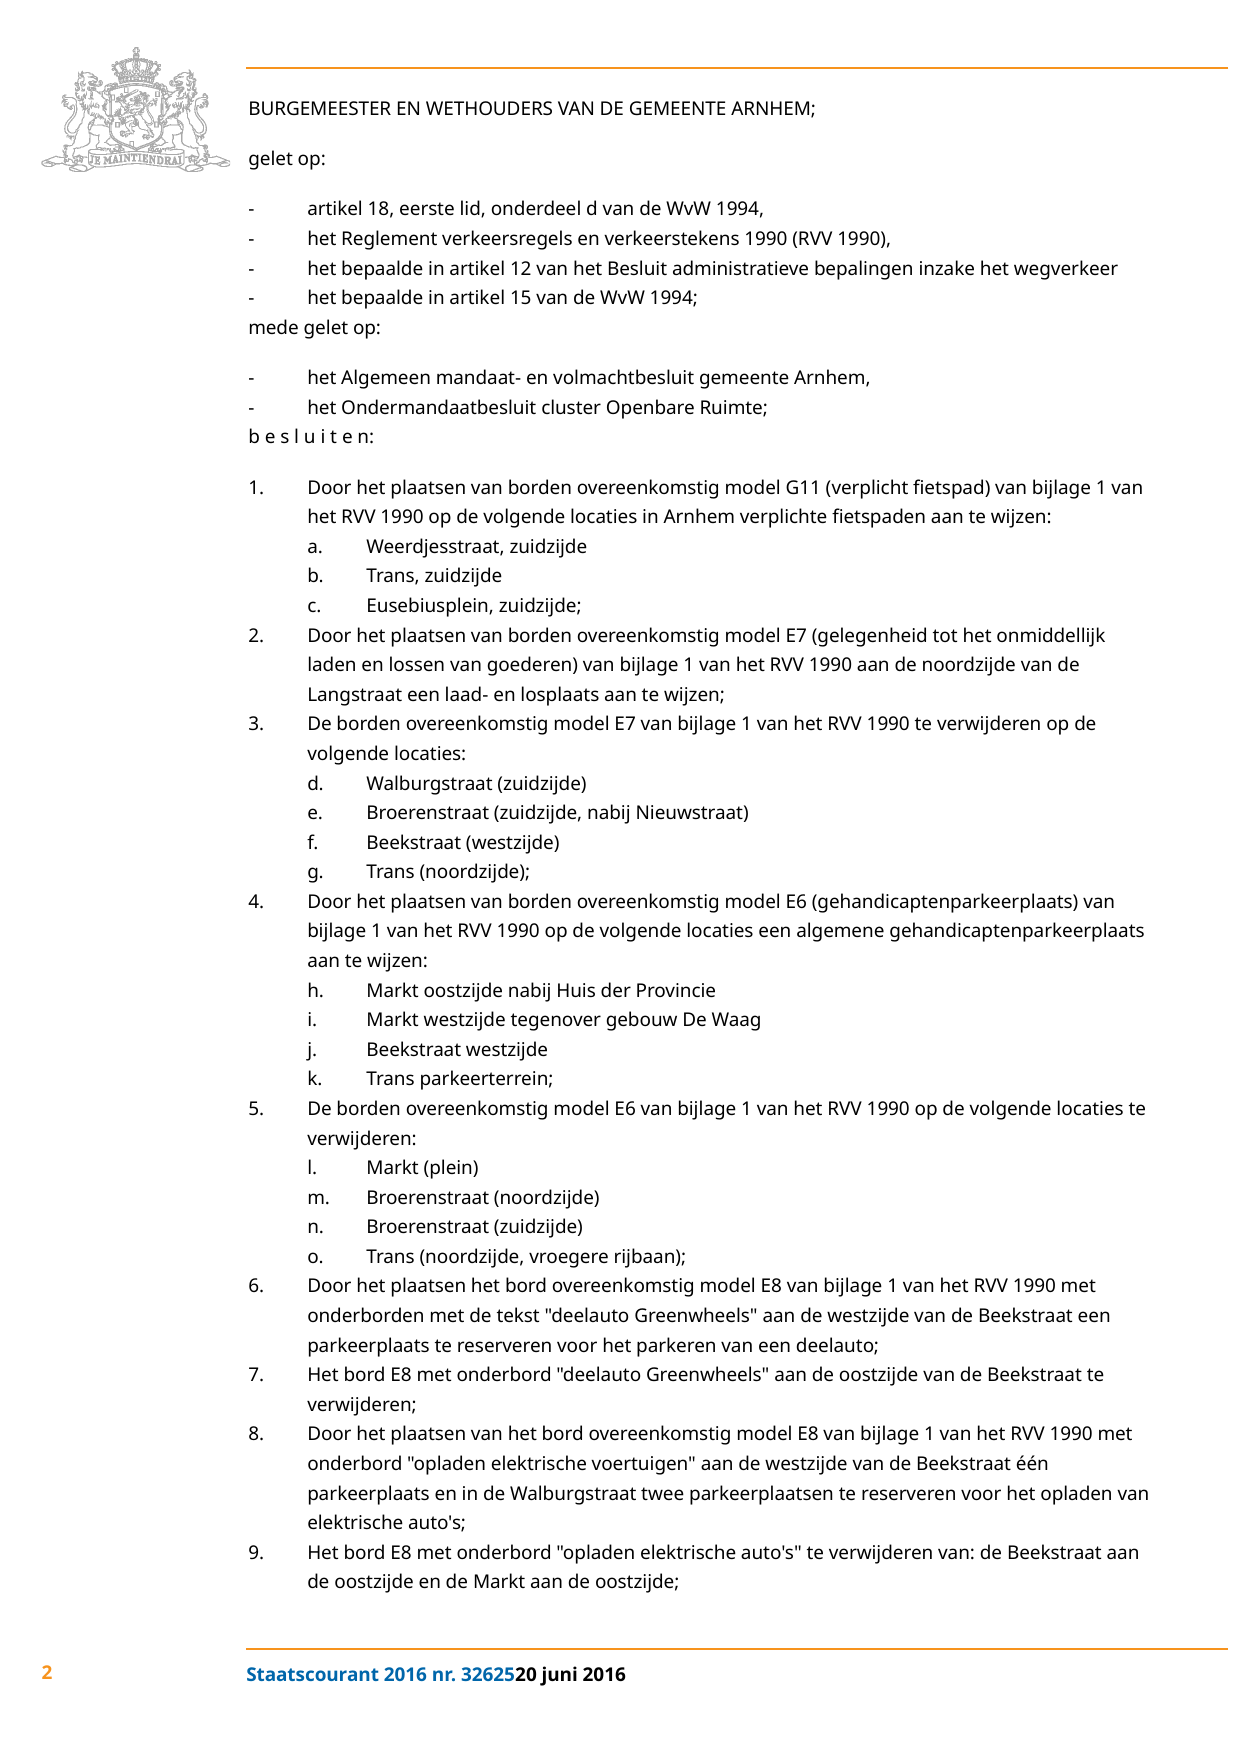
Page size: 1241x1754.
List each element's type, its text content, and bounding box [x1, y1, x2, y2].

text mede gelet op: [248, 314, 1152, 340]
list Markt westzijde tegenover gebouw De Waag [307, 1006, 1152, 1032]
list Door het plaatsen van borden overeenkomstig model G11 (verplicht fietspad) van bijlage 1 van het RVV 1990 op de volgende locaties in Arnhem verplichte fietspaden aan te wijzen: [248, 474, 1152, 529]
list De borden overeenkomstig model E6 van bijlage 1 van het RVV 1990 op de volgende locaties te verwijderen: [248, 1095, 1152, 1151]
list Broerenstraat (zuidzijde, nabij Nieuwstraat) [307, 799, 1152, 825]
list Door het plaatsen van borden overeenkomstig model E6 (gehandicaptenparkeerplaats) van bijlage 1 van het RVV 1990 op de volgende locaties een algemene gehandicaptenparkeerplaats aan te wijzen: [248, 888, 1152, 973]
text BURGEMEESTER EN WETHOUDERS VAN DE GEMEENTE ARNHEM; [248, 95, 1152, 121]
list Trans parkeerterrein; [307, 1066, 1152, 1091]
list het bepaalde in artikel 12 van het Besluit administratieve bepalingen inzake het wegverkeer [248, 255, 1152, 281]
list Trans, zuidzijde [307, 563, 1152, 588]
list De borden overeenkomstig model E7 van bijlage 1 van het RVV 1990 te verwijderen op de volgende locaties: [248, 711, 1152, 766]
list Door het plaatsen van borden overeenkomstig model E7 (gelegenheid tot het onmiddellijk laden en lossen van goederen) van bijlage 1 van het RVV 1990 aan de noordzijde van de Langstraat een laad- en losplaats aan te wijzen; [248, 622, 1152, 707]
list Weerdjesstraat, zuidzijde [307, 533, 1152, 559]
list Het bord E8 met onderbord "opladen elektrische auto's" te verwijderen van: de Beekstraat aan de oostzijde en de Markt aan de oostzijde; [248, 1539, 1152, 1594]
list Broerenstraat (zuidzijde) [307, 1213, 1152, 1239]
list Trans (noordzijde); [307, 858, 1152, 884]
text gelet op: [248, 145, 1152, 171]
list Beekstraat (westzijde) [307, 829, 1152, 855]
list Door het plaatsen het bord overeenkomstig model E8 van bijlage 1 van het RVV 1990 met onderborden met de tekst "deelauto Greenwheels" aan de westzijde van de Beekstraat een parkeerplaats te reserveren voor het parkeren van een deelauto; [248, 1273, 1152, 1358]
list Broerenstraat (noordzijde) [307, 1184, 1152, 1210]
list Beekstraat westzijde [307, 1036, 1152, 1062]
picture [41, 47, 231, 172]
list Walburgstraat (zuidzijde) [307, 770, 1152, 796]
list het Ondermandaatbesluit cluster Openbare Ruimte; [248, 394, 1152, 420]
list het Algemeen mandaat- en volmachtbesluit gemeente Arnhem, [248, 364, 1152, 390]
list het bepaalde in artikel 15 van de WvW 1994; [248, 284, 1152, 310]
list Trans (noordzijde, vroegere rijbaan); [307, 1243, 1152, 1269]
list Markt (plein) [307, 1154, 1152, 1180]
text b e s l u i t e n: [248, 423, 1152, 449]
list Markt oostzijde nabij Huis der Provincie [307, 977, 1152, 1003]
list Het bord E8 met onderbord "deelauto Greenwheels" aan de oostzijde van de Beekstraat te verwijderen; [248, 1361, 1152, 1417]
list Door het plaatsen van het bord overeenkomstig model E8 van bijlage 1 van het RVV 1990 met onderbord "opladen elektrische voertuigen" aan de westzijde van de Beekstraat één parkeerplaats en in de Walburgstraat twee parkeerplaatsen te reserveren voor het opladen van elektrische auto's; [248, 1421, 1152, 1535]
list het Reglement verkeersregels en verkeerstekens 1990 (RVV 1990), [248, 225, 1152, 251]
list artikel 18, eerste lid, onderdeel d van de WvW 1994, [248, 196, 1152, 221]
list Eusebiusplein, zuidzijde; [307, 592, 1152, 618]
